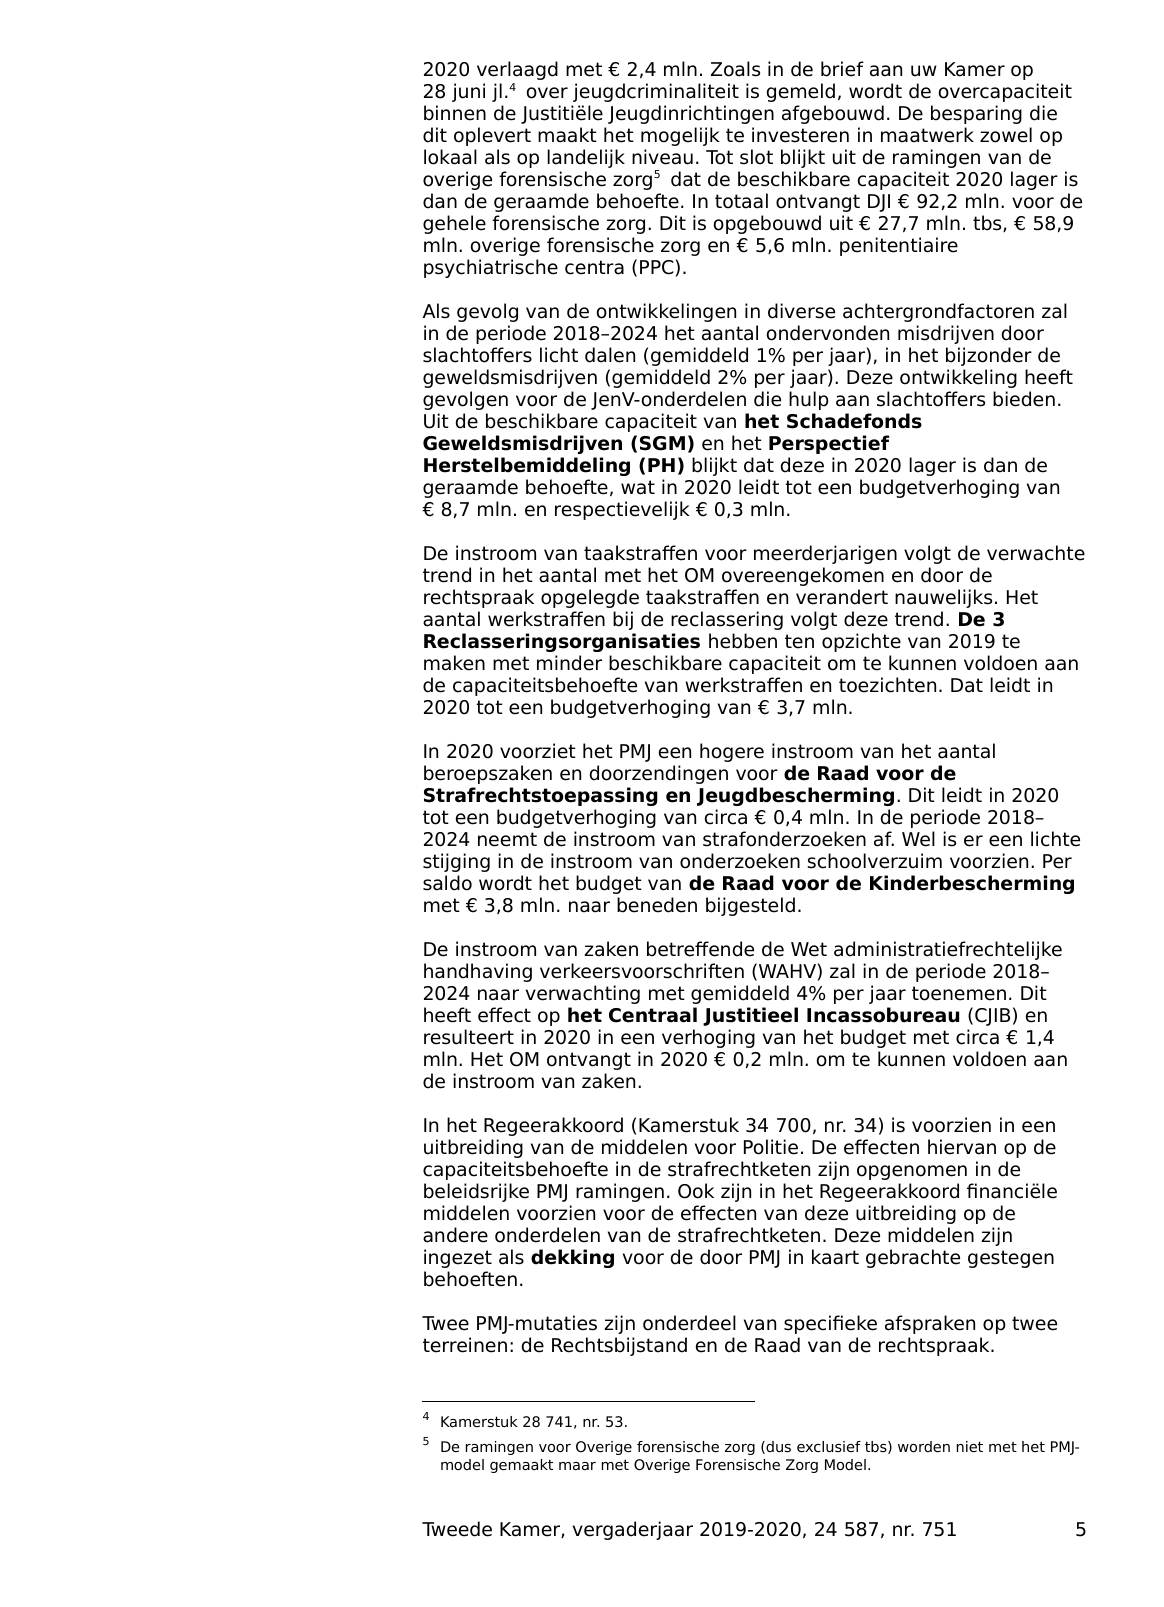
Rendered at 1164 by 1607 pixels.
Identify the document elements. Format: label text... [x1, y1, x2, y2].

text In 2020 voorziet het PMJ een hogere instroom van het aantal beroepszaken en doorzendingen voor de Raad voor de Strafrechtstoepassing en Jeugdbescherming. Dit leidt in 2020 tot een budgetverhoging van circa € 0,4 mln. In de periode 2018–2024 neemt de instroom van strafonderzoeken af. Wel is er een lichte stijging in de instroom van onderzoeken schoolverzuim voorzien. Per saldo wordt het budget van de Raad voor de Kinderbescherming met € 3,8 mln. naar beneden bijgesteld. [422, 741, 1087, 917]
text Als gevolg van de ontwikkelingen in diverse achtergrondfactoren zal in de periode 2018–2024 het aantal ondervonden misdrijven door slachtoffers licht dalen (gemiddeld 1% per jaar), in het bijzonder de geweldsmisdrijven (gemiddeld 2% per jaar). Deze ontwikkeling heeft gevolgen voor de JenV-onderdelen die hulp aan slachtoffers bieden. Uit de beschikbare capaciteit van het Schadefonds Geweldsmisdrijven (SGM) en het Perspectief Herstelbemiddeling (PH) blijkt dat deze in 2020 lager is dan de geraamde behoefte, wat in 2020 leidt tot een budgetverhoging van € 8,7 mln. en respectievelijk € 0,3 mln. [422, 301, 1087, 521]
text De instroom van zaken betreffende de Wet administratiefrechtelijke handhaving verkeersvoorschriften (WAHV) zal in de periode 2018–2024 naar verwachting met gemiddeld 4% per jaar toenemen. Dit heeft effect op het Centraal Justitieel Incassobureau (CJIB) en resulteert in 2020 in een verhoging van het budget met circa € 1,4 mln. Het OM ontvangt in 2020 € 0,2 mln. om te kunnen voldoen aan de instroom van zaken. [422, 939, 1087, 1093]
text Twee PMJ-mutaties zijn onderdeel van specifieke afspraken op twee terreinen: de Rechtsbijstand en de Raad van de rechtspraak. [422, 1313, 1087, 1357]
text Kamerstuk 28 741, nr. 53. [422, 1410, 1087, 1432]
text In het Regeerakkoord (Kamerstuk 34 700, nr. 34) is voorzien in een uitbreiding van de middelen voor Politie. De effecten hiervan op de capaciteitsbehoefte in de strafrechtketen zijn opgenomen in de beleidsrijke PMJ ramingen. Ook zijn in het Regeerakkoord financiële middelen voorzien voor de effecten van deze uitbreiding op de andere onderdelen van de strafrechtketen. Deze middelen zijn ingezet als dekking voor de door PMJ in kaart gebrachte gestegen behoeften. [422, 1115, 1087, 1291]
text De ramingen voor Overige forensische zorg (dus exclusief tbs) worden niet met het PMJ-model gemaakt maar met Overige Forensische Zorg Model. [422, 1435, 1087, 1474]
text De instroom van taakstraffen voor meerderjarigen volgt de verwachte trend in het aantal met het OM overeengekomen en door de rechtspraak opgelegde taakstraffen en verandert nauwelijks. Het aantal werkstraffen bij de reclassering volgt deze trend. De 3 Reclasseringsorganisaties hebben ten opzichte van 2019 te maken met minder beschikbare capaciteit om te kunnen voldoen aan de capaciteitsbehoefte van werkstraffen en toezichten. Dat leidt in 2020 tot een budgetverhoging van € 3,7 mln. [422, 543, 1087, 719]
text 2020 verlaagd met € 2,4 mln. Zoals in de brief aan uw Kamer op 28 juni jl. over jeugdcriminaliteit is gemeld, wordt de overcapaciteit binnen de Justitiële Jeugdinrichtingen afgebouwd. De besparing die dit oplevert maakt het mogelijk te investeren in maatwerk zowel op lokaal als op landelijk niveau. Tot slot blijkt uit de ramingen van de overige forensische zorg dat de beschikbare capaciteit 2020 lager is dan de geraamde behoefte. In totaal ontvangt DJI € 92,2 mln. voor de gehele forensische zorg. Dit is opgebouwd uit € 27,7 mln. tbs, € 58,9 mln. overige forensische zorg en € 5,6 mln. penitentiaire psychiatrische centra (PPC). [422, 59, 1087, 279]
